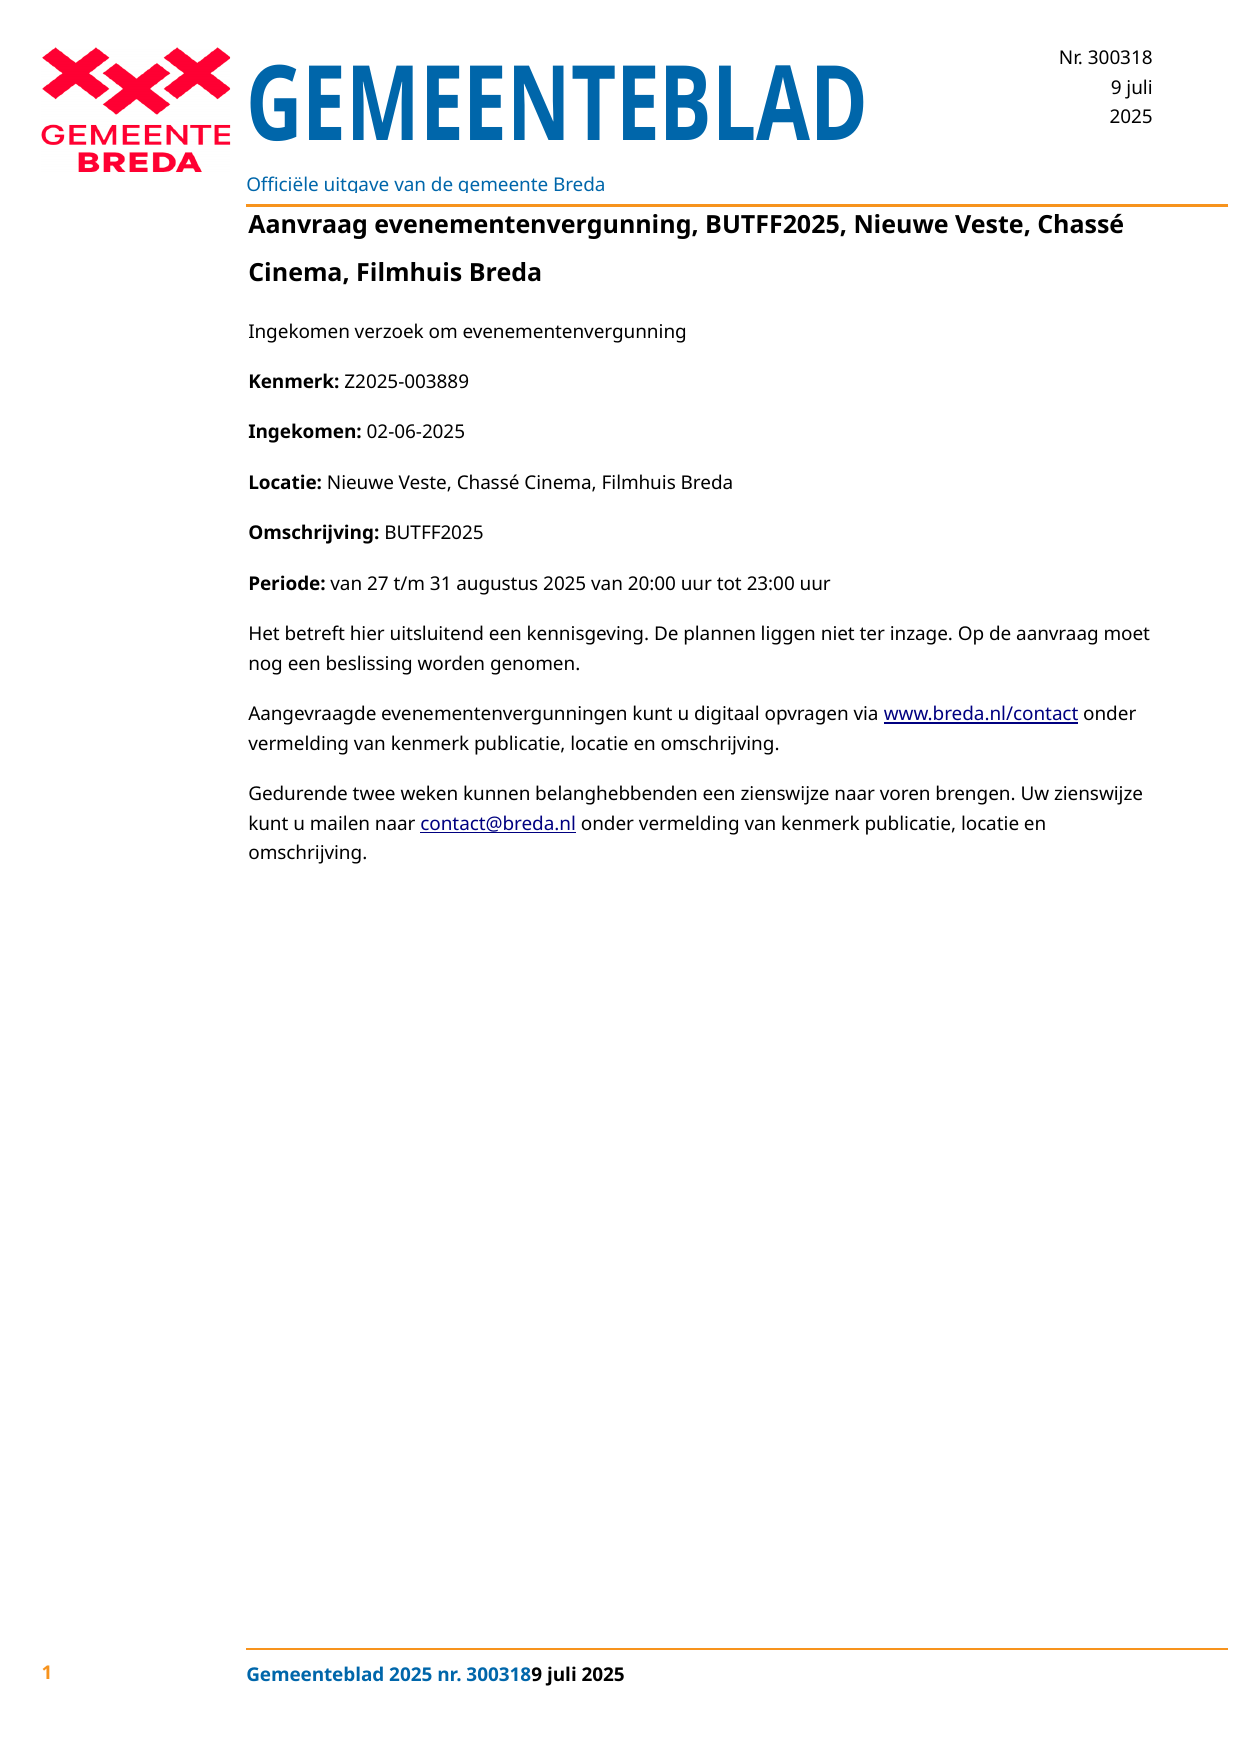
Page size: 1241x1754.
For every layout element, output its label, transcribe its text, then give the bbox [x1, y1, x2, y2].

text Het betreft hier uitsluitend een kennisgeving. De plannen liggen niet ter inzage. Op de aanvraag moet nog een beslissing worden genomen. [248, 620, 1152, 676]
text Aangevraagde evenementenvergunningen kunt u digitaal opvragen via www.breda.nl/contact onder vermelding van kenmerk publicatie, locatie en omschrijving. [248, 700, 1152, 756]
text Periode: van 27 t/m 31 augustus 2025 van 20:00 uur tot 23:00 uur [248, 570, 1152, 596]
text Omschrijving: BUTFF2025 [248, 519, 1152, 545]
text Ingekomen: 02-06-2025 [248, 419, 1152, 444]
text Aanvraag evenementenvergunning, BUTFF2025, Nieuwe Veste, Chassé Cinema, Filmhuis Breda [248, 207, 1152, 288]
text Kenmerk: Z2025-003889 [248, 368, 1152, 394]
text Ingekomen verzoek om evenementenvergunning [248, 318, 1152, 344]
text Locatie: Nieuwe Veste, Chassé Cinema, Filmhuis Breda [248, 469, 1152, 495]
picture [41, 47, 231, 172]
text Gedurende twee weken kunnen belanghebbenden een zienswijze naar voren brengen. Uw zienswijze kunt u mailen naar contact@breda.nl onder vermelding van kenmerk publicatie, locatie en omschrijving. [248, 780, 1152, 865]
